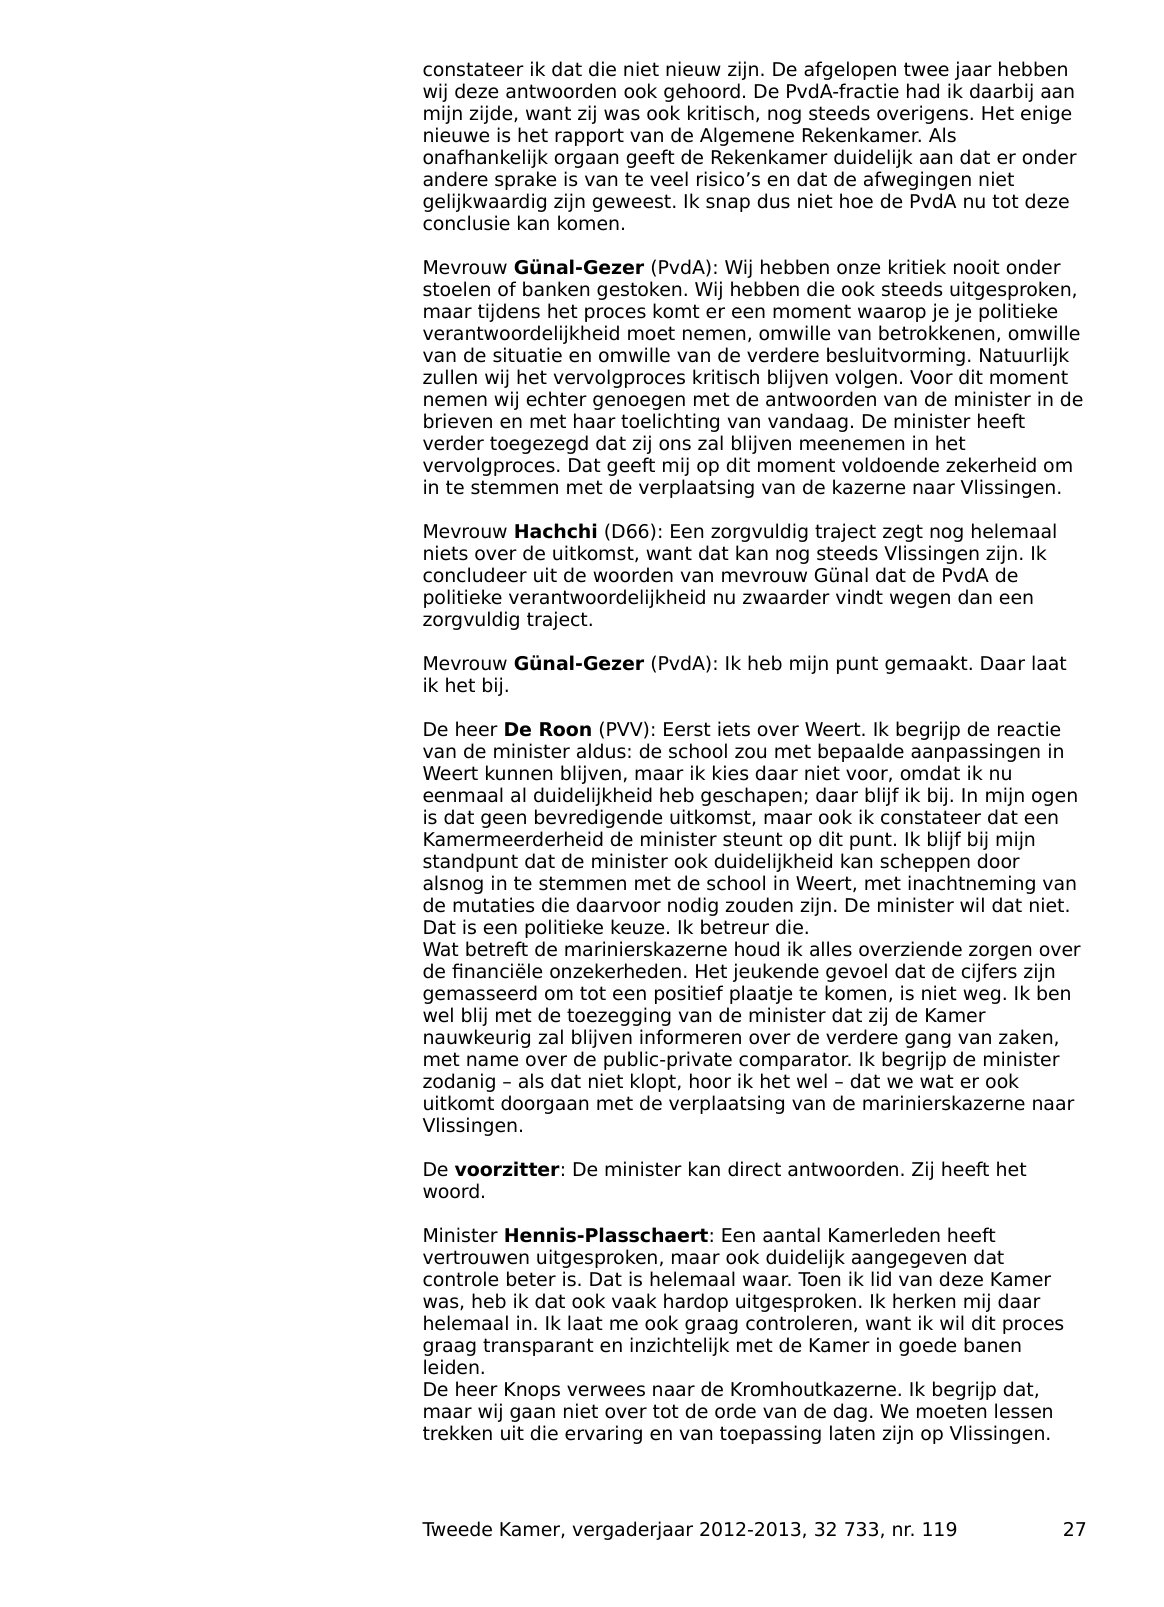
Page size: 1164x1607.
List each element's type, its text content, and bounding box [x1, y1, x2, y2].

text Minister Hennis-Plasschaert: Een aantal Kamerleden heeft vertrouwen uitgesproken, maar ook duidelijk aangegeven dat controle beter is. Dat is helemaal waar. Toen ik lid van deze Kamer was, heb ik dat ook vaak hardop uitgesproken. Ik herken mij daar helemaal in. Ik laat me ook graag controleren, want ik wil dit proces graag transparant en inzichtelijk met de Kamer in goede banen leiden. [422, 1225, 1087, 1379]
text Mevrouw Hachchi (D66): Een zorgvuldig traject zegt nog helemaal niets over de uitkomst, want dat kan nog steeds Vlissingen zijn. Ik concludeer uit de woorden van mevrouw Günal dat de PvdA de politieke verantwoordelijkheid nu zwaarder vindt wegen dan een zorgvuldig traject. [422, 521, 1087, 631]
text Mevrouw Günal-Gezer (PvdA): Wij hebben onze kritiek nooit onder stoelen of banken gestoken. Wij hebben die ook steeds uitgesproken, maar tijdens het proces komt er een moment waarop je je politieke verantwoordelijkheid moet nemen, omwille van betrokkenen, omwille van de situatie en omwille van de verdere besluitvorming. Natuurlijk zullen wij het vervolgproces kritisch blijven volgen. Voor dit moment nemen wij echter genoegen met de antwoorden van de minister in de brieven en met haar toelichting van vandaag. De minister heeft verder toegezegd dat zij ons zal blijven meenemen in het vervolgproces. Dat geeft mij op dit moment voldoende zekerheid om in te stemmen met de verplaatsing van de kazerne naar Vlissingen. [422, 257, 1087, 499]
text Mevrouw Günal-Gezer (PvdA): Ik heb mijn punt gemaakt. Daar laat ik het bij. [422, 653, 1087, 697]
text De heer Knops verwees naar de Kromhoutkazerne. Ik begrijp dat, maar wij gaan niet over tot de orde van de dag. We moeten lessen trekken uit die ervaring en van toepassing laten zijn op Vlissingen. [422, 1379, 1087, 1445]
text De heer De Roon (PVV): Eerst iets over Weert. Ik begrijp de reactie van de minister aldus: de school zou met bepaalde aanpassingen in Weert kunnen blijven, maar ik kies daar niet voor, omdat ik nu eenmaal al duidelijkheid heb geschapen; daar blijf ik bij. In mijn ogen is dat geen bevredigende uitkomst, maar ook ik constateer dat een Kamermeerderheid de minister steunt op dit punt. Ik blijf bij mijn standpunt dat de minister ook duidelijkheid kan scheppen door alsnog in te stemmen met de school in Weert, met inachtneming van de mutaties die daarvoor nodig zouden zijn. De minister wil dat niet. Dat is een politieke keuze. Ik betreur die. [422, 719, 1087, 939]
text Wat betreft de marinierskazerne houd ik alles overziende zorgen over de financiële onzekerheden. Het jeukende gevoel dat de cijfers zijn gemasseerd om tot een positief plaatje te komen, is niet weg. Ik ben wel blij met de toezegging van de minister dat zij de Kamer nauwkeurig zal blijven informeren over de verdere gang van zaken, met name over de public-private comparator. Ik begrijp de minister zodanig – als dat niet klopt, hoor ik het wel – dat we wat er ook uitkomt doorgaan met de verplaatsing van de marinierskazerne naar Vlissingen. [422, 939, 1087, 1137]
text constateer ik dat die niet nieuw zijn. De afgelopen twee jaar hebben wij deze antwoorden ook gehoord. De PvdA-fractie had ik daarbij aan mijn zijde, want zij was ook kritisch, nog steeds overigens. Het enige nieuwe is het rapport van de Algemene Rekenkamer. Als onafhankelijk orgaan geeft de Rekenkamer duidelijk aan dat er onder andere sprake is van te veel risico’s en dat de afwegingen niet gelijkwaardig zijn geweest. Ik snap dus niet hoe de PvdA nu tot deze conclusie kan komen. [422, 59, 1087, 235]
text De voorzitter: De minister kan direct antwoorden. Zij heeft het woord. [422, 1159, 1087, 1203]
